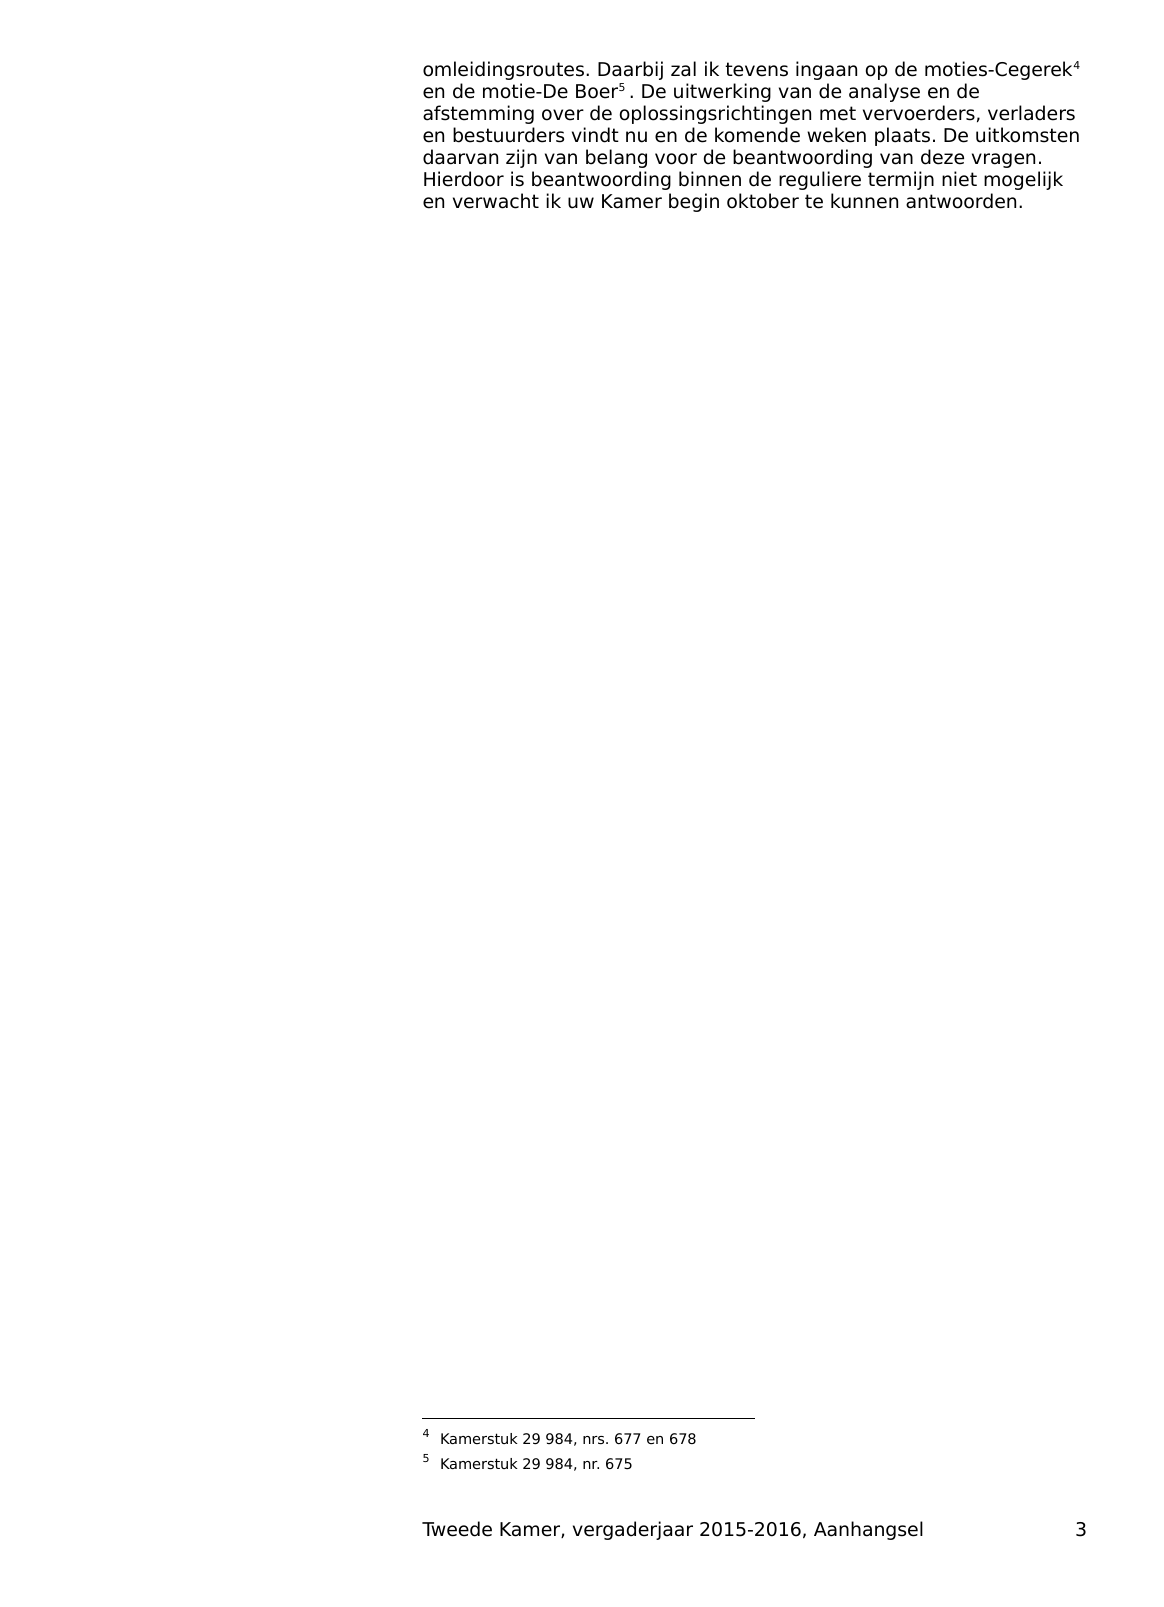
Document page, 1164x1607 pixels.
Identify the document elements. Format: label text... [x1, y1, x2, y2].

text Kamerstuk 29 984, nr. 675 [422, 1452, 1087, 1474]
text omleidingsroutes. Daarbij zal ik tevens ingaan op de moties-Cegerek en de motie-De Boer. De uitwerking van de analyse en de afstemming over de oplossingsrichtingen met vervoerders, verladers en bestuurders vindt nu en de komende weken plaats. De uitkomsten daarvan zijn van belang voor de beantwoording van deze vragen. Hierdoor is beantwoording binnen de reguliere termijn niet mogelijk en verwacht ik uw Kamer begin oktober te kunnen antwoorden. [422, 59, 1087, 213]
text Kamerstuk 29 984, nrs. 677 en 678 [422, 1427, 1087, 1449]
